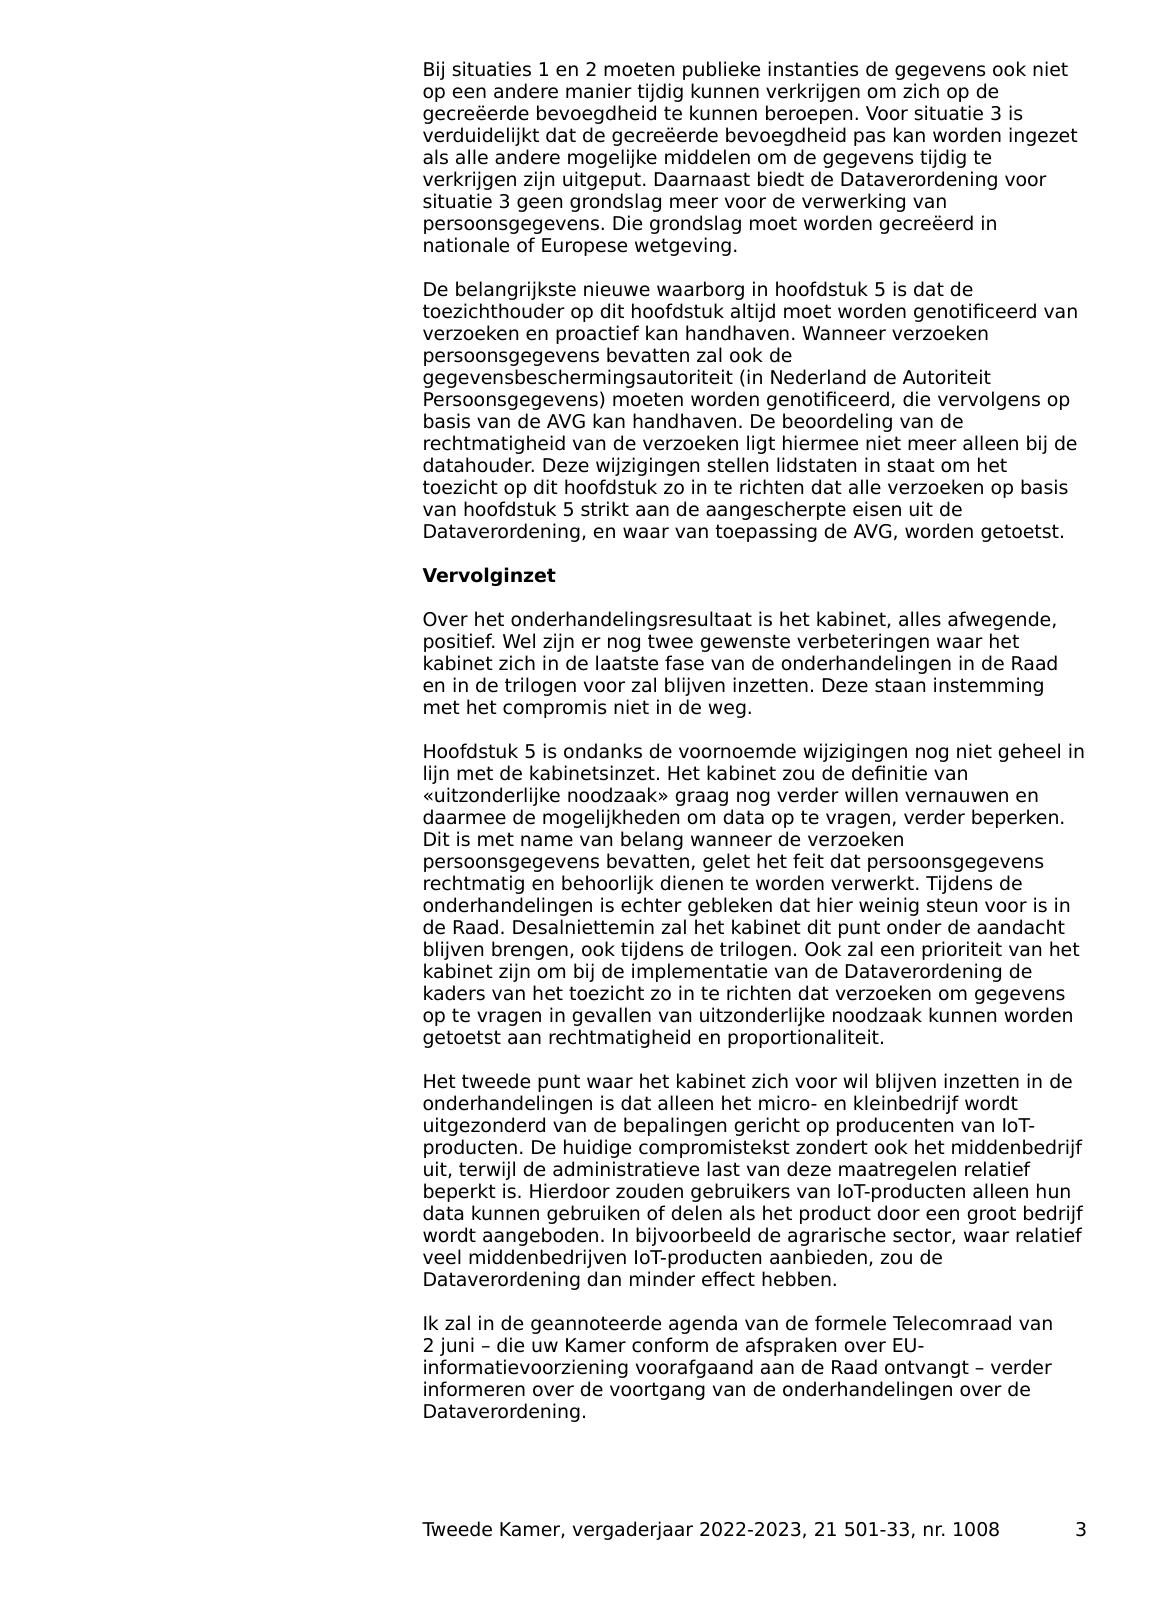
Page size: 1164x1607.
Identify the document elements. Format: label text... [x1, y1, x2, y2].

text Over het onderhandelingsresultaat is het kabinet, alles afwegende, positief. Wel zijn er nog twee gewenste verbeteringen waar het kabinet zich in de laatste fase van de onderhandelingen in de Raad en in de trilogen voor zal blijven inzetten. Deze staan instemming met het compromis niet in de weg. [422, 609, 1087, 719]
text Bij situaties 1 en 2 moeten publieke instanties de gegevens ook niet op een andere manier tijdig kunnen verkrijgen om zich op de gecreëerde bevoegdheid te kunnen beroepen. Voor situatie 3 is verduidelijkt dat de gecreëerde bevoegdheid pas kan worden ingezet als alle andere mogelijke middelen om de gegevens tijdig te verkrijgen zijn uitgeput. Daarnaast biedt de Dataverordening voor situatie 3 geen grondslag meer voor de verwerking van persoonsgegevens. Die grondslag moet worden gecreëerd in nationale of Europese wetgeving. [422, 59, 1087, 257]
subtitle Vervolginzet [422, 565, 1087, 587]
text Ik zal in de geannoteerde agenda van de formele Telecomraad van 2 juni – die uw Kamer conform de afspraken over EU-informatievoorziening voorafgaand aan de Raad ontvangt – verder informeren over de voortgang van de onderhandelingen over de Dataverordening. [422, 1313, 1087, 1423]
text Het tweede punt waar het kabinet zich voor wil blijven inzetten in de onderhandelingen is dat alleen het micro- en kleinbedrijf wordt uitgezonderd van de bepalingen gericht op producenten van IoT-producten. De huidige compromistekst zondert ook het middenbedrijf uit, terwijl de administratieve last van deze maatregelen relatief beperkt is. Hierdoor zouden gebruikers van IoT-producten alleen hun data kunnen gebruiken of delen als het product door een groot bedrijf wordt aangeboden. In bijvoorbeeld de agrarische sector, waar relatief veel middenbedrijven IoT-producten aanbieden, zou de Dataverordening dan minder effect hebben. [422, 1071, 1087, 1291]
text De belangrijkste nieuwe waarborg in hoofdstuk 5 is dat de toezichthouder op dit hoofdstuk altijd moet worden genotificeerd van verzoeken en proactief kan handhaven. Wanneer verzoeken persoonsgegevens bevatten zal ook de gegevensbeschermingsautoriteit (in Nederland de Autoriteit Persoonsgegevens) moeten worden genotificeerd, die vervolgens op basis van de AVG kan handhaven. De beoordeling van de rechtmatigheid van de verzoeken ligt hiermee niet meer alleen bij de datahouder. Deze wijzigingen stellen lidstaten in staat om het toezicht op dit hoofdstuk zo in te richten dat alle verzoeken op basis van hoofdstuk 5 strikt aan de aangescherpte eisen uit de Dataverordening, en waar van toepassing de AVG, worden getoetst. [422, 279, 1087, 543]
text Hoofdstuk 5 is ondanks de voornoemde wijzigingen nog niet geheel in lijn met de kabinetsinzet. Het kabinet zou de definitie van «uitzonderlijke noodzaak» graag nog verder willen vernauwen en daarmee de mogelijkheden om data op te vragen, verder beperken. Dit is met name van belang wanneer de verzoeken persoonsgegevens bevatten, gelet het feit dat persoonsgegevens rechtmatig en behoorlijk dienen te worden verwerkt. Tijdens de onderhandelingen is echter gebleken dat hier weinig steun voor is in de Raad. Desalniettemin zal het kabinet dit punt onder de aandacht blijven brengen, ook tijdens de trilogen. Ook zal een prioriteit van het kabinet zijn om bij de implementatie van de Dataverordening de kaders van het toezicht zo in te richten dat verzoeken om gegevens op te vragen in gevallen van uitzonderlijke noodzaak kunnen worden getoetst aan rechtmatigheid en proportionaliteit. [422, 741, 1087, 1049]
